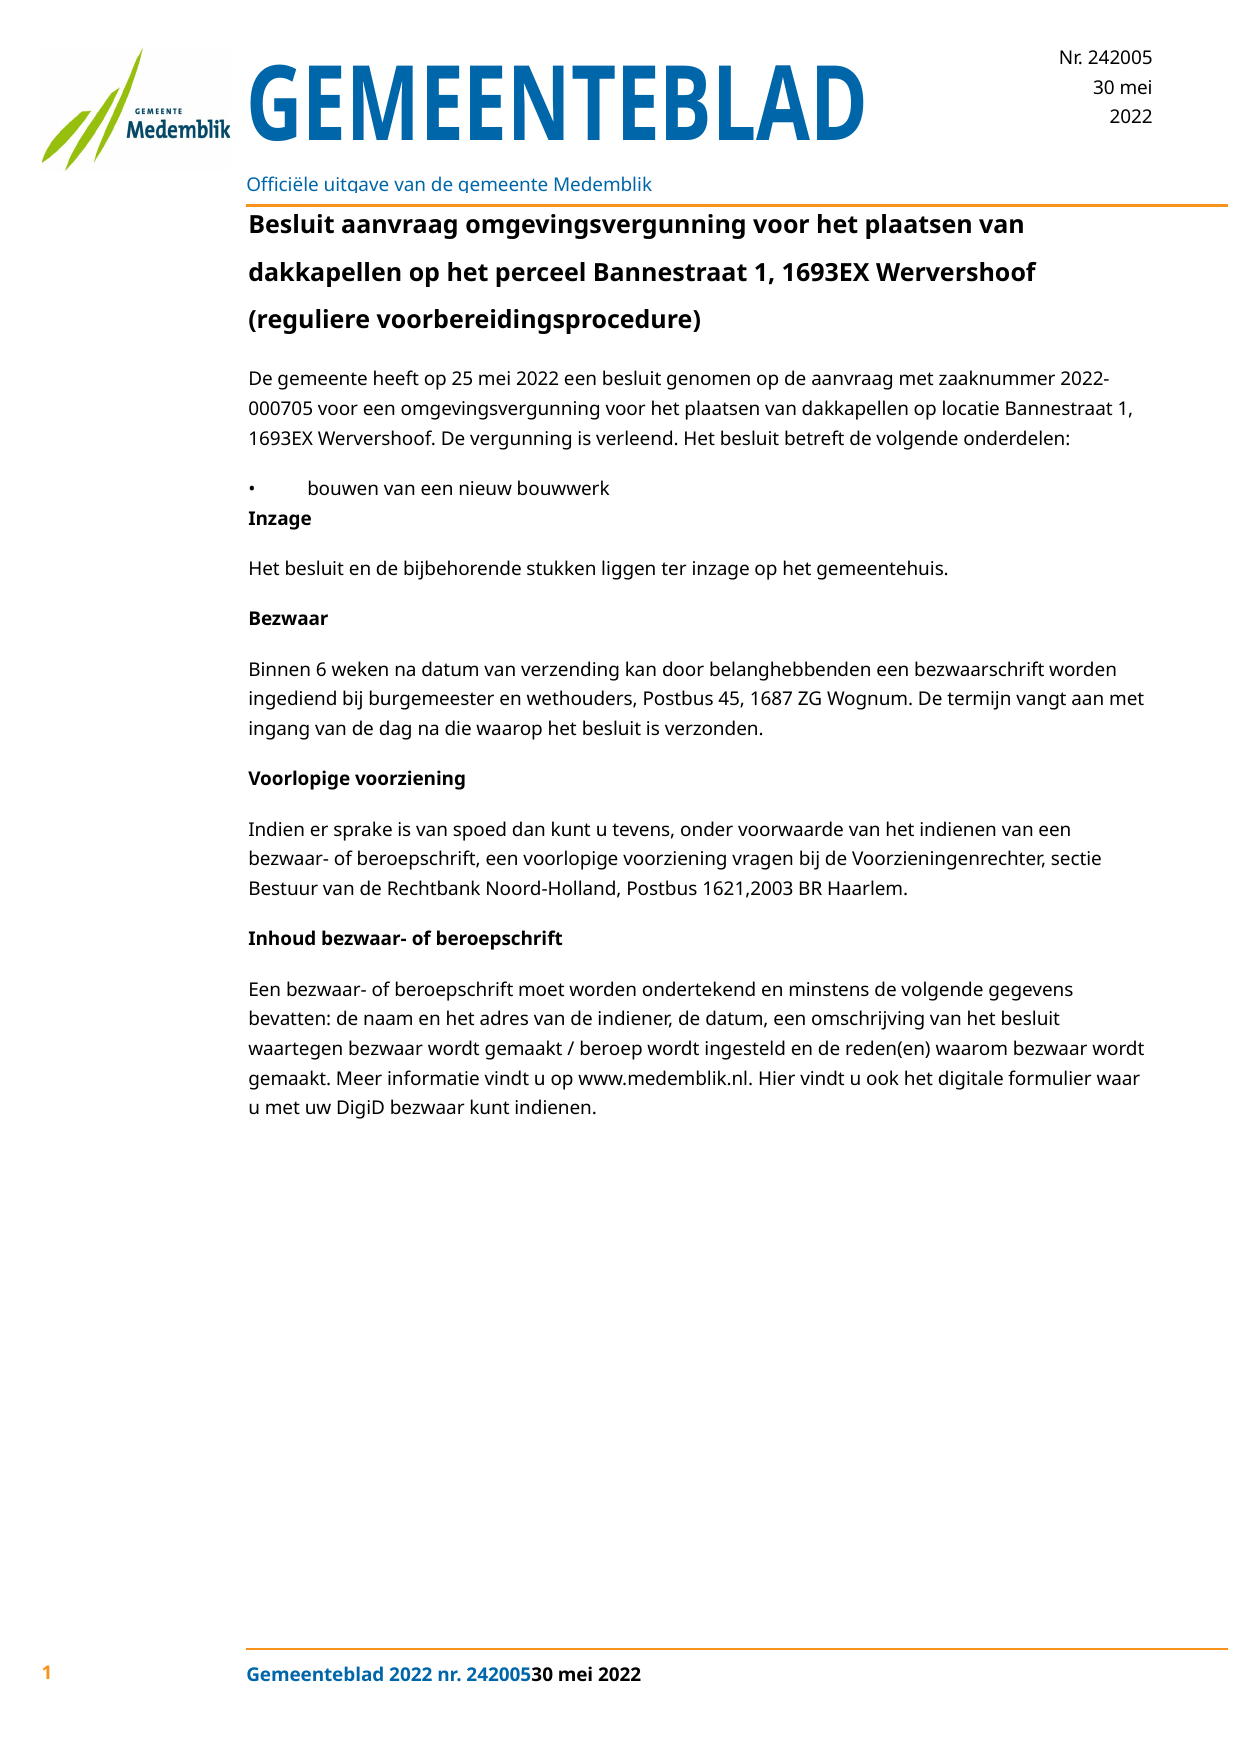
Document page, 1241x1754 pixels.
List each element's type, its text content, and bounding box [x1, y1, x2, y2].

picture [41, 47, 231, 172]
text Besluit aanvraag omgevingsvergunning voor het plaatsen van dakkapellen op het perceel Bannestraat 1, 1693EX Wervershoof (reguliere voorbereidingsprocedure) [248, 207, 1152, 336]
text Een bezwaar- of beroepschrift moet worden ondertekend en minstens de volgende gegevens bevatten: de naam en het adres van de indiener, de datum, een omschrijving van het besluit waartegen bezwaar wordt gemaakt / beroep wordt ingesteld en de reden(en) waarom bezwaar wordt gemaakt. Meer informatie vindt u op www.medemblik.nl. Hier vindt u ook het digitale formulier waar u met uw DigiD bezwaar kunt indienen. [248, 976, 1152, 1120]
text Binnen 6 weken na datum van verzending kan door belanghebbenden een bezwaarschrift worden ingediend bij burgemeester en wethouders, Postbus 45, 1687 ZG Wognum. De termijn vangt aan met ingang van de dag na die waarop het besluit is verzonden. [248, 656, 1152, 741]
text Indien er sprake is van spoed dan kunt u tevens, onder voorwaarde van het indienen van een bezwaar- of beroepschrift, een voorlopige voorziening vragen bij de Voorzieningenrechter, sectie Bestuur van de Rechtbank Noord-Holland, Postbus 1621,2003 BR Haarlem. [248, 816, 1152, 901]
text De gemeente heeft op 25 mei 2022 een besluit genomen op de aanvraag met zaaknummer 2022-000705 voor een omgevingsvergunning voor het plaatsen van dakkapellen op locatie Bannestraat 1, 1693EX Wervershoof. De vergunning is verleend. Het besluit betreft de volgende onderdelen: [248, 366, 1152, 450]
list bouwen van een nieuw bouwwerk [248, 475, 1152, 501]
text Het besluit en de bijbehorende stukken liggen ter inzage op het gemeentehuis. [248, 555, 1152, 581]
text Inzage [248, 505, 1152, 530]
text Voorlopige voorziening [248, 766, 1152, 791]
text Inhoud bezwaar- of beroepschrift [248, 926, 1152, 951]
text Bezwaar [248, 606, 1152, 631]
